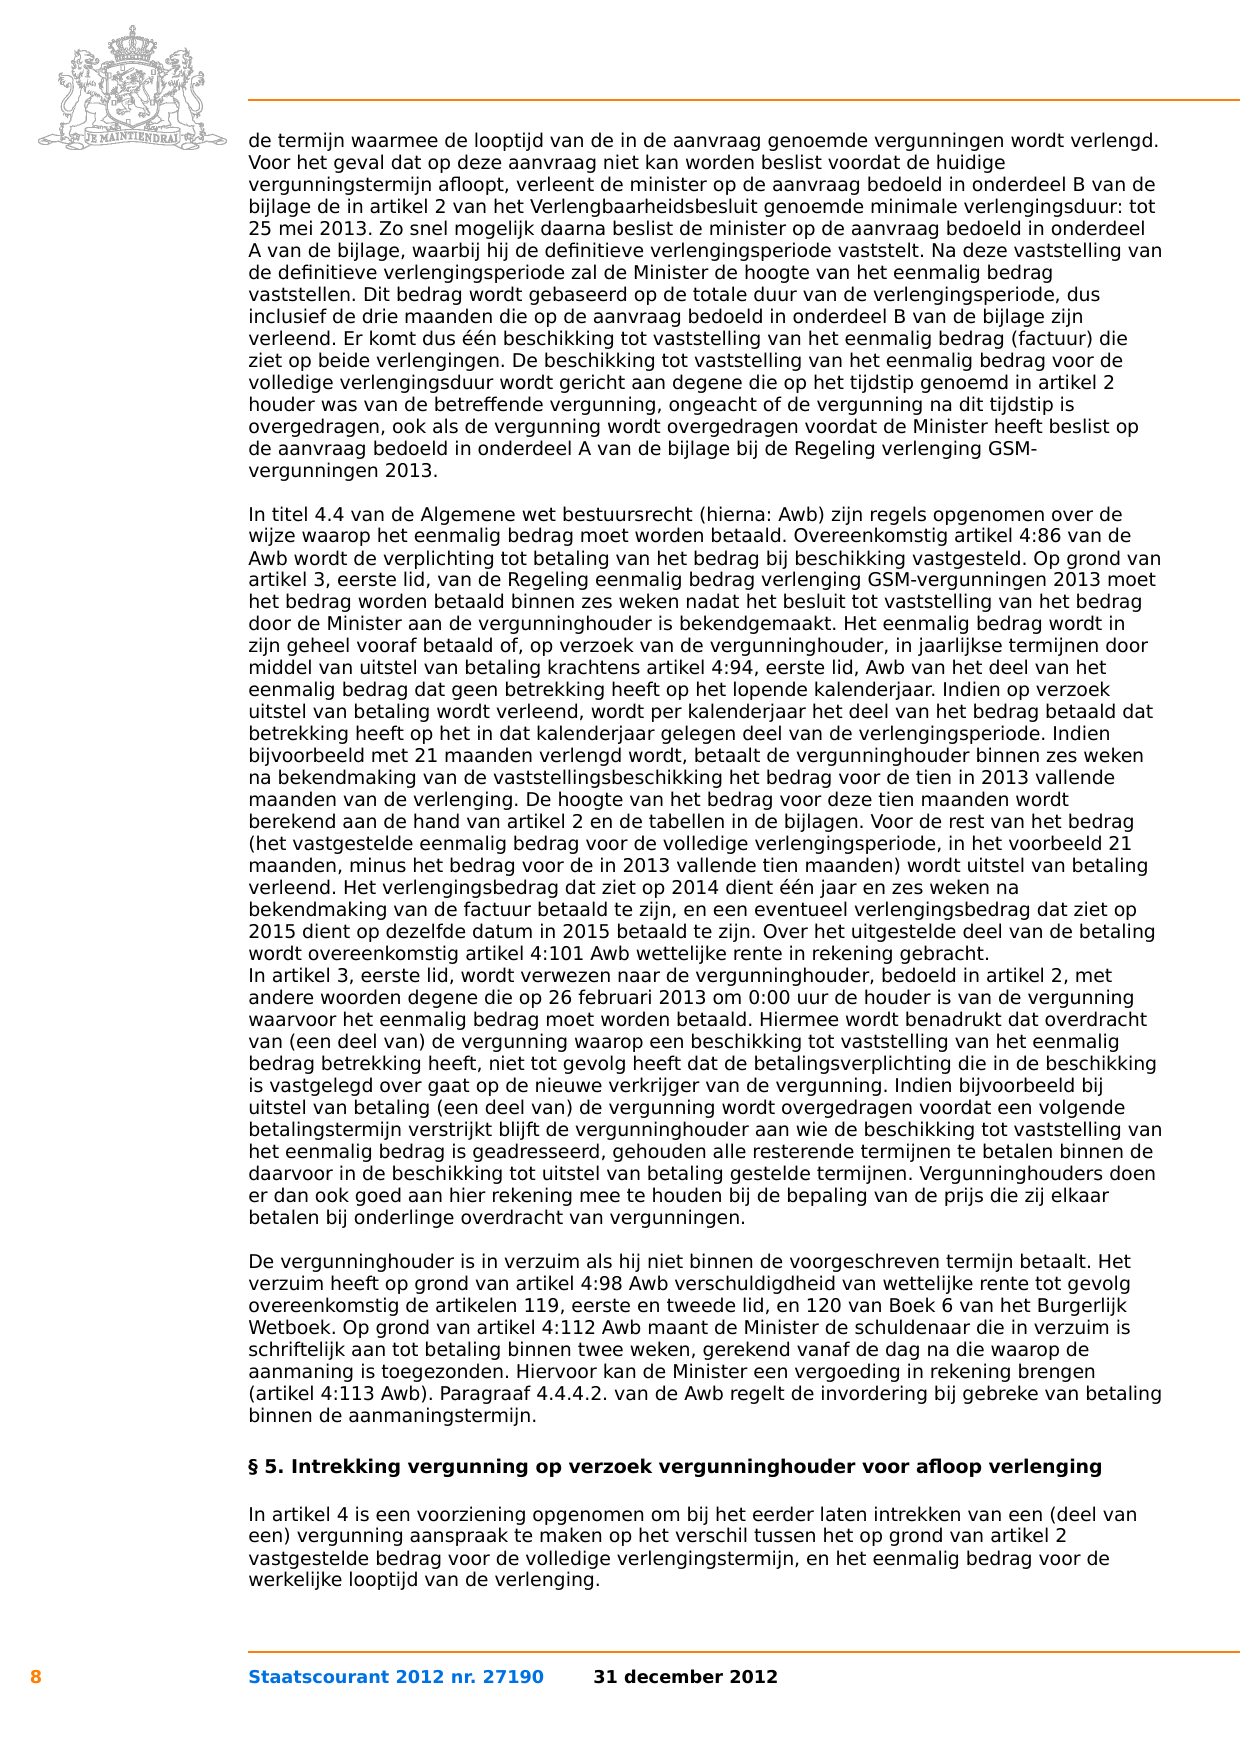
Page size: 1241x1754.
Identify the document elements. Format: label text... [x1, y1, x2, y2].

text In artikel 4 is een voorziening opgenomen om bij het eerder laten intrekken van een (deel van een) vergunning aanspraak te maken op het verschil tussen het op grond van artikel 2 vastgestelde bedrag voor de volledige verlengingstermijn, en het eenmalig bedrag voor de werkelijke looptijd van de verlenging. [248, 1503, 1163, 1591]
subtitle § 5. Intrekking vergunning op verzoek vergunninghouder voor afloop verlenging [248, 1456, 1163, 1478]
text In artikel 3, eerste lid, wordt verwezen naar de vergunninghouder, bedoeld in artikel 2, met andere woorden degene die op 26 februari 2013 om 0:00 uur de houder is van de vergunning waarvoor het eenmalig bedrag moet worden betaald. Hiermee wordt benadrukt dat overdracht van (een deel van) de vergunning waarop een beschikking tot vaststelling van het eenmalig bedrag betrekking heeft, niet tot gevolg heeft dat de betalingsverplichting die in de beschikking is vastgelegd over gaat op de nieuwe verkrijger van de vergunning. Indien bijvoorbeeld bij uitstel van betaling (een deel van) de vergunning wordt overgedragen voordat een volgende betalingstermijn verstrijkt blijft de vergunninghouder aan wie de beschikking tot vaststelling van het eenmalig bedrag is geadresseerd, gehouden alle resterende termijnen te betalen binnen de daarvoor in de beschikking tot uitstel van betaling gestelde termijnen. Vergunninghouders doen er dan ook goed aan hier rekening mee te houden bij de bepaling van de prijs die zij elkaar betalen bij onderlinge overdracht van vergunningen. [248, 965, 1163, 1229]
picture [38, 25, 227, 150]
text De vergunninghouder is in verzuim als hij niet binnen de voorgeschreven termijn betaalt. Het verzuim heeft op grond van artikel 4:98 Awb verschuldigdheid van wettelijke rente tot gevolg overeenkomstig de artikelen 119, eerste en tweede lid, en 120 van Boek 6 van het Burgerlijk Wetboek. Op grond van artikel 4:112 Awb maant de Minister de schuldenaar die in verzuim is schriftelijk aan tot betaling binnen twee weken, gerekend vanaf de dag na die waarop de aanmaning is toegezonden. Hiervoor kan de Minister een vergoeding in rekening brengen (artikel 4:113 Awb). Paragraaf 4.4.4.2. van de Awb regelt de invordering bij gebreke van betaling binnen de aanmaningstermijn. [248, 1251, 1163, 1426]
text de termijn waarmee de looptijd van de in de aanvraag genoemde vergunningen wordt verlengd. Voor het geval dat op deze aanvraag niet kan worden beslist voordat de huidige vergunningstermijn afloopt, verleent de minister op de aanvraag bedoeld in onderdeel B van de bijlage de in artikel 2 van het Verlengbaarheidsbesluit genoemde minimale verlengingsduur: tot 25 mei 2013. Zo snel mogelijk daarna beslist de minister op de aanvraag bedoeld in onderdeel A van de bijlage, waarbij hij de definitieve verlengingsperiode vaststelt. Na deze vaststelling van de definitieve verlengingsperiode zal de Minister de hoogte van het eenmalig bedrag vaststellen. Dit bedrag wordt gebaseerd op de totale duur van de verlengingsperiode, dus inclusief de drie maanden die op de aanvraag bedoeld in onderdeel B van de bijlage zijn verleend. Er komt dus één beschikking tot vaststelling van het eenmalig bedrag (factuur) die ziet op beide verlengingen. De beschikking tot vaststelling van het eenmalig bedrag voor de volledige verlengingsduur wordt gericht aan degene die op het tijdstip genoemd in artikel 2 houder was van de betreffende vergunning, ongeacht of de vergunning na dit tijdstip is overgedragen, ook als de vergunning wordt overgedragen voordat de Minister heeft beslist op de aanvraag bedoeld in onderdeel A van de bijlage bij de Regeling verlenging GSM-vergunningen 2013. [248, 130, 1163, 482]
text In titel 4.4 van de Algemene wet bestuursrecht (hierna: Awb) zijn regels opgenomen over de wijze waarop het eenmalig bedrag moet worden betaald. Overeenkomstig artikel 4:86 van de Awb wordt de verplichting tot betaling van het bedrag bij beschikking vastgesteld. Op grond van artikel 3, eerste lid, van de Regeling eenmalig bedrag verlenging GSM-vergunningen 2013 moet het bedrag worden betaald binnen zes weken nadat het besluit tot vaststelling van het bedrag door de Minister aan de vergunninghouder is bekendgemaakt. Het eenmalig bedrag wordt in zijn geheel vooraf betaald of, op verzoek van de vergunninghouder, in jaarlijkse termijnen door middel van uitstel van betaling krachtens artikel 4:94, eerste lid, Awb van het deel van het eenmalig bedrag dat geen betrekking heeft op het lopende kalenderjaar. Indien op verzoek uitstel van betaling wordt verleend, wordt per kalenderjaar het deel van het bedrag betaald dat betrekking heeft op het in dat kalenderjaar gelegen deel van de verlengingsperiode. Indien bijvoorbeeld met 21 maanden verlengd wordt, betaalt de vergunninghouder binnen zes weken na bekendmaking van de vaststellingsbeschikking het bedrag voor de tien in 2013 vallende maanden van de verlenging. De hoogte van het bedrag voor deze tien maanden wordt berekend aan de hand van artikel 2 en de tabellen in de bijlagen. Voor de rest van het bedrag (het vastgestelde eenmalig bedrag voor de volledige verlengingsperiode, in het voorbeeld 21 maanden, minus het bedrag voor de in 2013 vallende tien maanden) wordt uitstel van betaling verleend. Het verlengingsbedrag dat ziet op 2014 dient één jaar en zes weken na bekendmaking van de factuur betaald te zijn, en een eventueel verlengingsbedrag dat ziet op 2015 dient op dezelfde datum in 2015 betaald te zijn. Over het uitgestelde deel van de betaling wordt overeenkomstig artikel 4:101 Awb wettelijke rente in rekening gebracht. [248, 503, 1163, 965]
